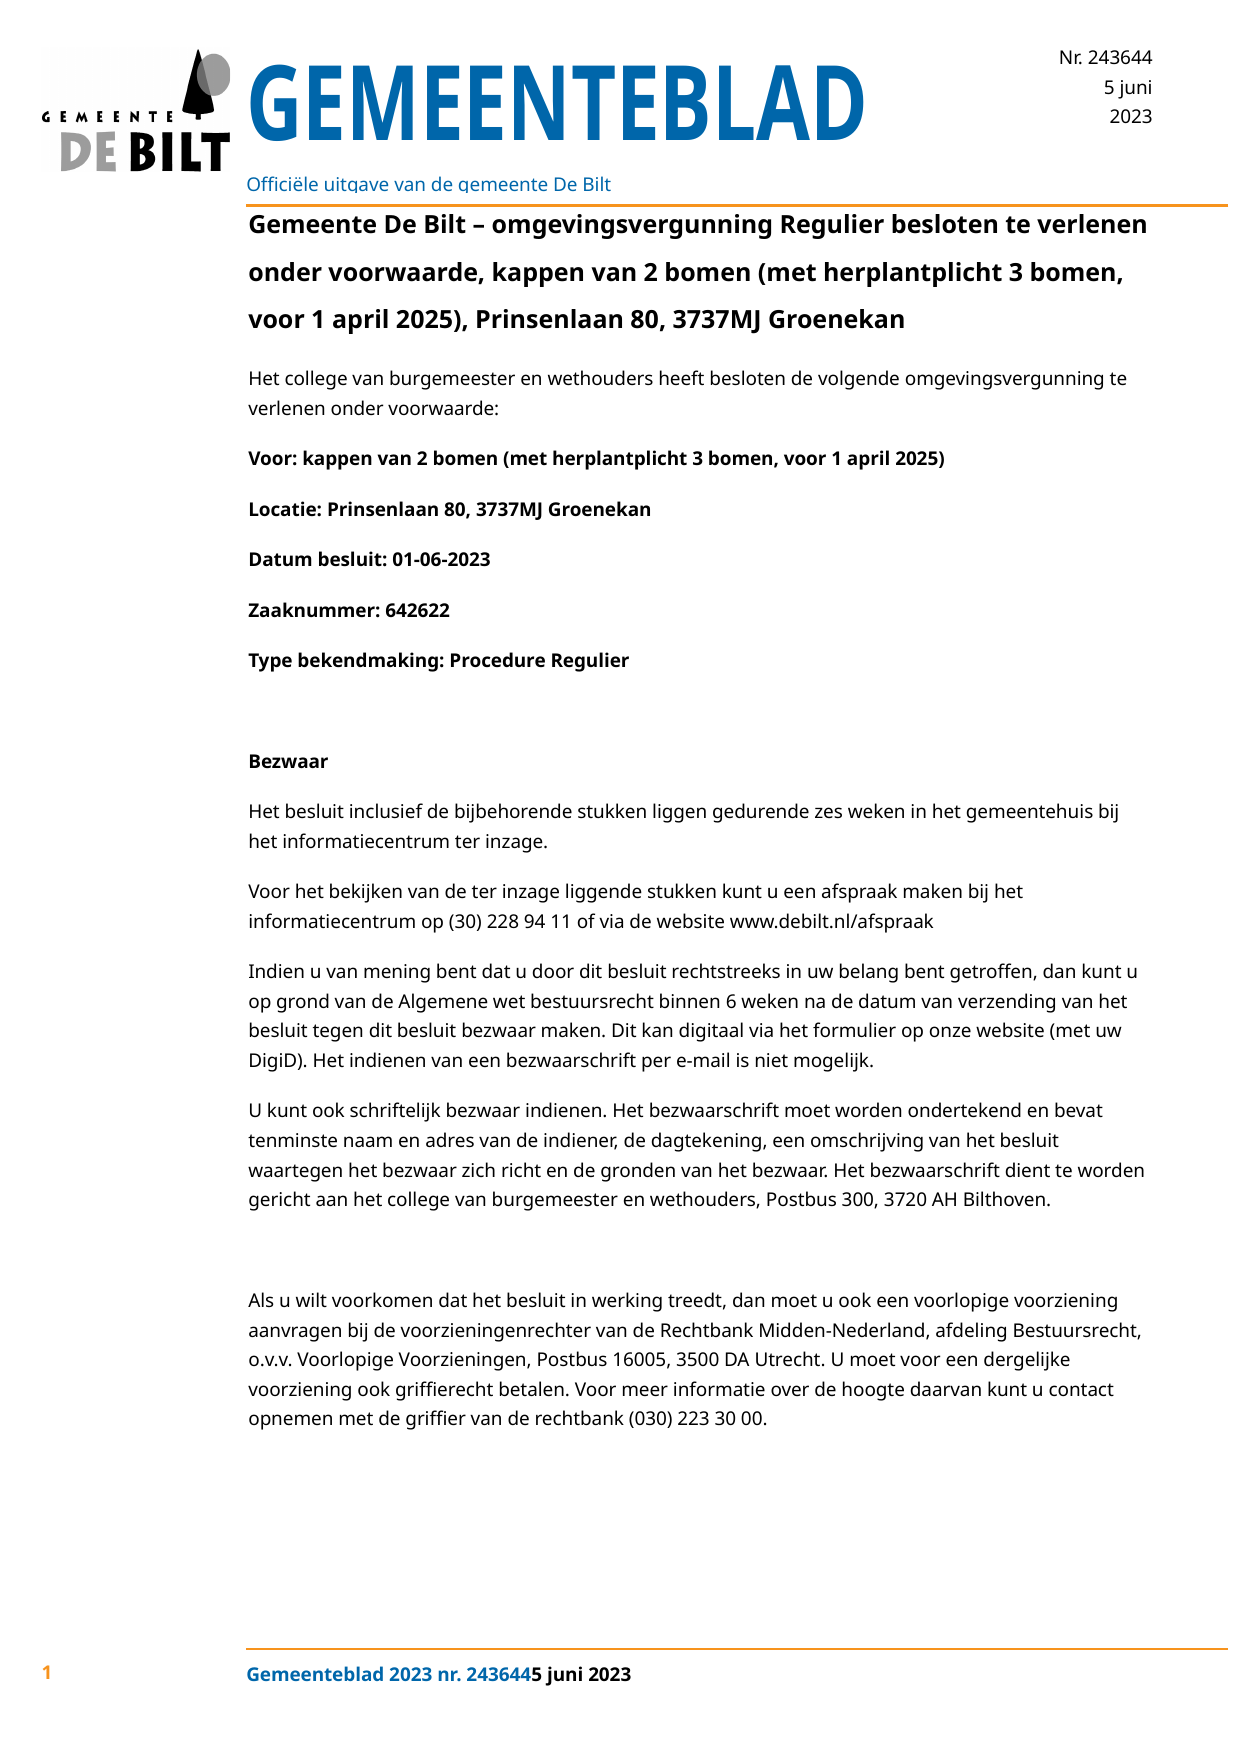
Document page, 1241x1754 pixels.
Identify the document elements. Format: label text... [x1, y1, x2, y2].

picture [41, 47, 231, 172]
text Locatie: Prinsenlaan 80, 3737MJ Groenekan [248, 496, 1152, 522]
text Bezwaar [248, 748, 1152, 774]
text Datum besluit: 01-06-2023 [248, 546, 1152, 572]
text Zaaknummer: 642622 [248, 597, 1152, 622]
text Voor het bekijken van de ter inzage liggende stukken kunt u een afspraak maken bij het informatiecentrum op (30) 228 94 11 of via de website www.debilt.nl/afspraak [248, 878, 1152, 934]
text Voor: kappen van 2 bomen (met herplantplicht 3 bomen, voor 1 april 2025) [248, 446, 1152, 471]
text Als u wilt voorkomen dat het besluit in werking treedt, dan moet u ook een voorlopige voorziening aanvragen bij de voorzieningenrechter van de Rechtbank Midden-Nederland, afdeling Bestuursrecht, o.v.v. Voorlopige Voorzieningen, Postbus 16005, 3500 DA Utrecht. U moet voor een dergelijke voorziening ook griffierecht betalen. Voor meer informatie over de hoogte daarvan kunt u contact opnemen met de griffier van de rechtbank (030) 223 30 00. [248, 1287, 1152, 1431]
text U kunt ook schriftelijk bezwaar indienen. Het bezwaarschrift moet worden ondertekend en bevat tenminste naam en adres van de indiener, de dagtekening, een omschrijving van het besluit waartegen het bezwaar zich richt en de gronden van het bezwaar. Het bezwaarschrift dient te worden gericht aan het college van burgemeester en wethouders, Postbus 300, 3720 AH Bilthoven. [248, 1098, 1152, 1212]
text Het besluit inclusief de bijbehorende stukken liggen gedurende zes weken in het gemeentehuis bij het informatiecentrum ter inzage. [248, 798, 1152, 854]
text Het college van burgemeester en wethouders heeft besloten de volgende omgevingsvergunning te verlenen onder voorwaarde: [248, 366, 1152, 421]
text Gemeente De Bilt – omgevingsvergunning Regulier besloten te verlenen onder voorwaarde, kappen van 2 bomen (met herplantplicht 3 bomen, voor 1 april 2025), Prinsenlaan 80, 3737MJ Groenekan [248, 207, 1152, 336]
text Type bekendmaking: Procedure Regulier [248, 647, 1152, 673]
text Indien u van mening bent dat u door dit besluit rechtstreeks in uw belang bent getroffen, dan kunt u op grond van de Algemene wet bestuursrecht binnen 6 weken na de datum van verzending van het besluit tegen dit besluit bezwaar maken. Dit kan digitaal via het formulier op onze website (met uw DigiD). Het indienen van een bezwaarschrift per e-mail is niet mogelijk. [248, 958, 1152, 1073]
